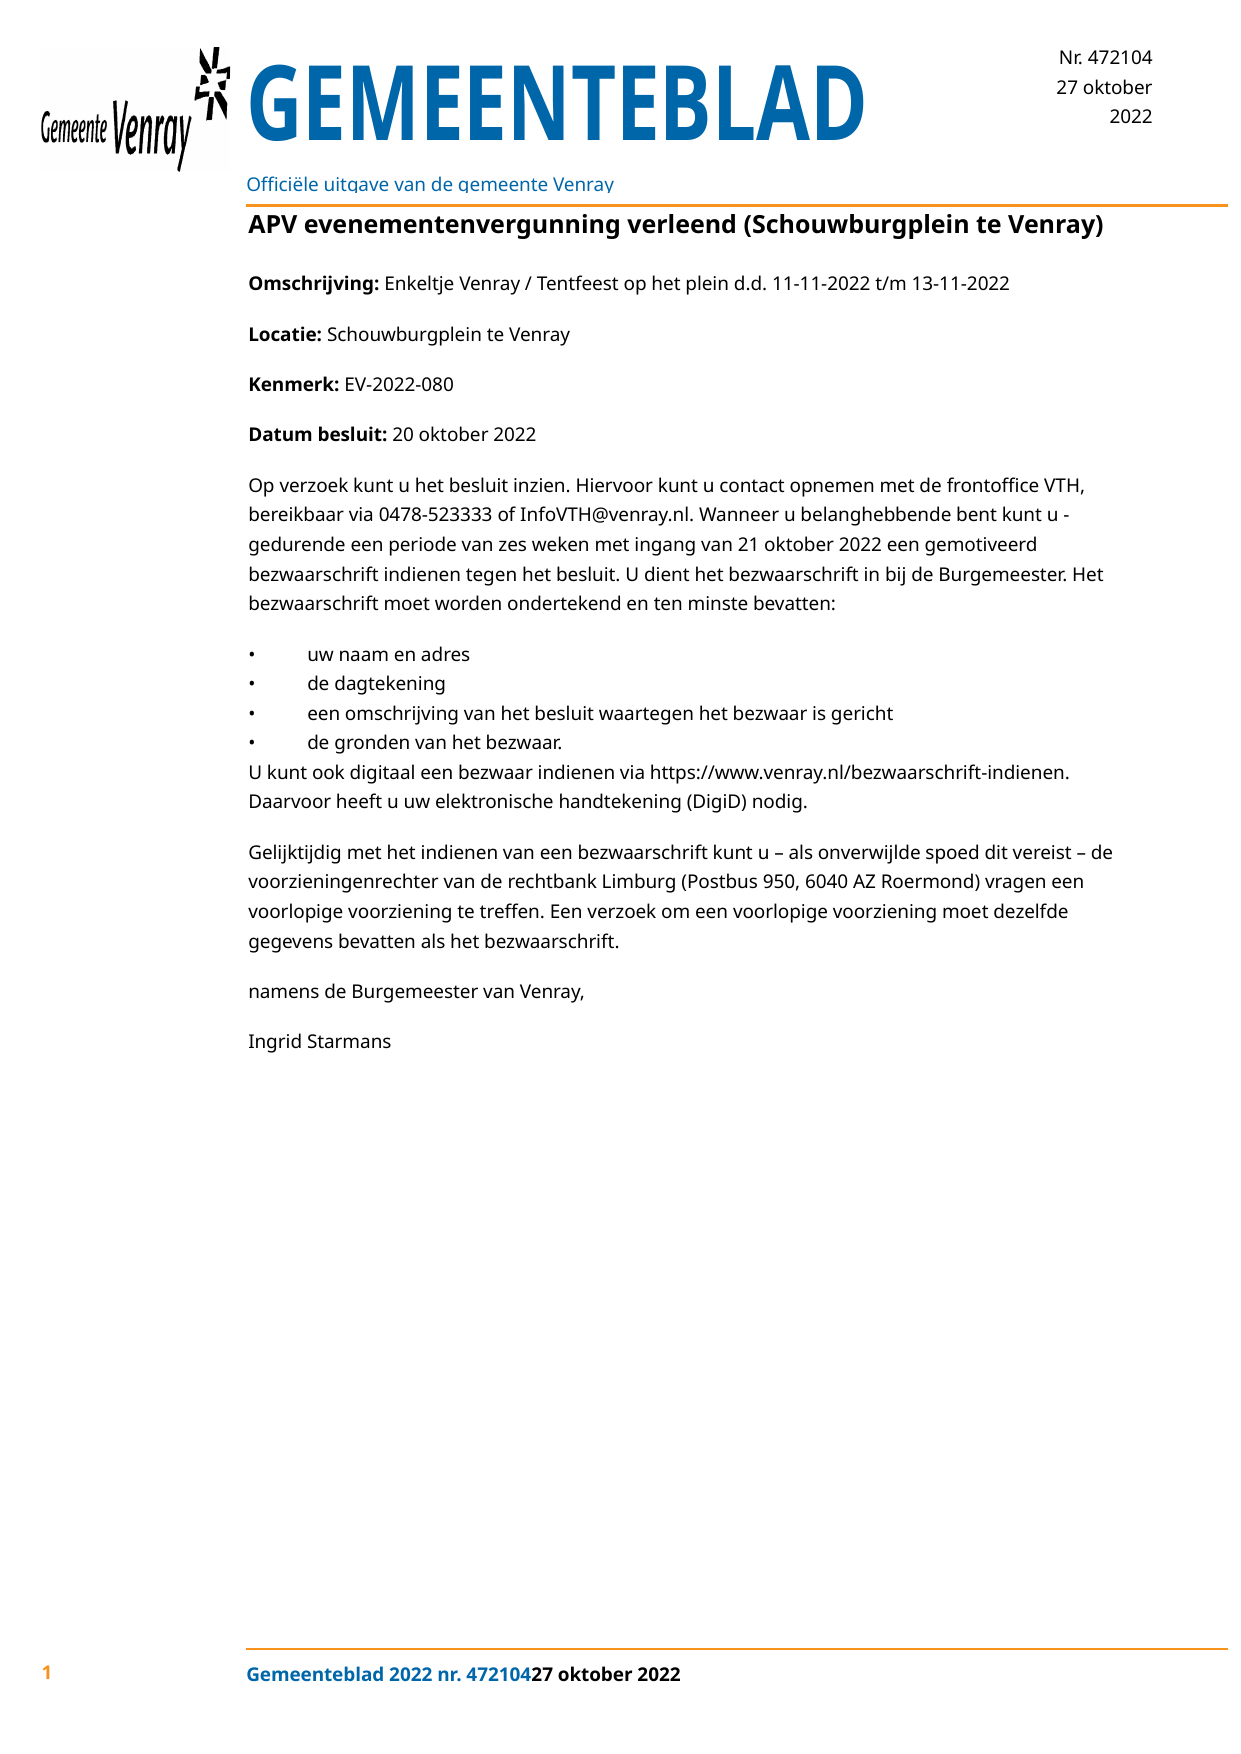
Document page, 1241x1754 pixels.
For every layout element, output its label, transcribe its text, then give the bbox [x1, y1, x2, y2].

list de dagtekening [248, 670, 1152, 696]
list een omschrijving van het besluit waartegen het bezwaar is gericht [248, 700, 1152, 726]
text Ingrid Starmans [248, 1029, 1152, 1054]
text Kenmerk: EV-2022-080 [248, 371, 1152, 397]
list de gronden van het bezwaar. [248, 729, 1152, 755]
text namens de Burgemeester van Venray, [248, 978, 1152, 1004]
text Locatie: Schouwburgplein te Venray [248, 321, 1152, 346]
text Gelijktijdig met het indienen van een bezwaarschrift kunt u – als onverwijlde spoed dit vereist – de voorzieningenrechter van de rechtbank Limburg (Postbus 950, 6040 AZ Roermond) vragen een voorlopige voorziening te treffen. Een verzoek om een voorlopige voorziening moet dezelfde gegevens bevatten als het bezwaarschrift. [248, 839, 1152, 953]
text Op verzoek kunt u het besluit inzien. Hiervoor kunt u contact opnemen met de frontoffice VTH, bereikbaar via 0478-523333 of InfoVTH@venray.nl. Wanneer u belanghebbende bent kunt u - gedurende een periode van zes weken met ingang van 21 oktober 2022 een gemotiveerd bezwaarschrift indienen tegen het besluit. U dient het bezwaarschrift in bij de Burgemeester. Het bezwaarschrift moet worden ondertekend en ten minste bevatten: [248, 472, 1152, 616]
text U kunt ook digitaal een bezwaar indienen via https://www.venray.nl/bezwaarschrift-indienen. Daarvoor heeft u uw elektronische handtekening (DigiD) nodig. [248, 759, 1152, 814]
text Datum besluit: 20 oktober 2022 [248, 422, 1152, 447]
list uw naam en adres [248, 641, 1152, 666]
text Omschrijving: Enkeltje Venray / Tentfeest op het plein d.d. 11-11-2022 t/m 13-11-2022 [248, 270, 1152, 296]
text APV evenementenvergunning verleend (Schouwburgplein te Venray) [248, 207, 1152, 241]
picture [41, 47, 231, 172]
